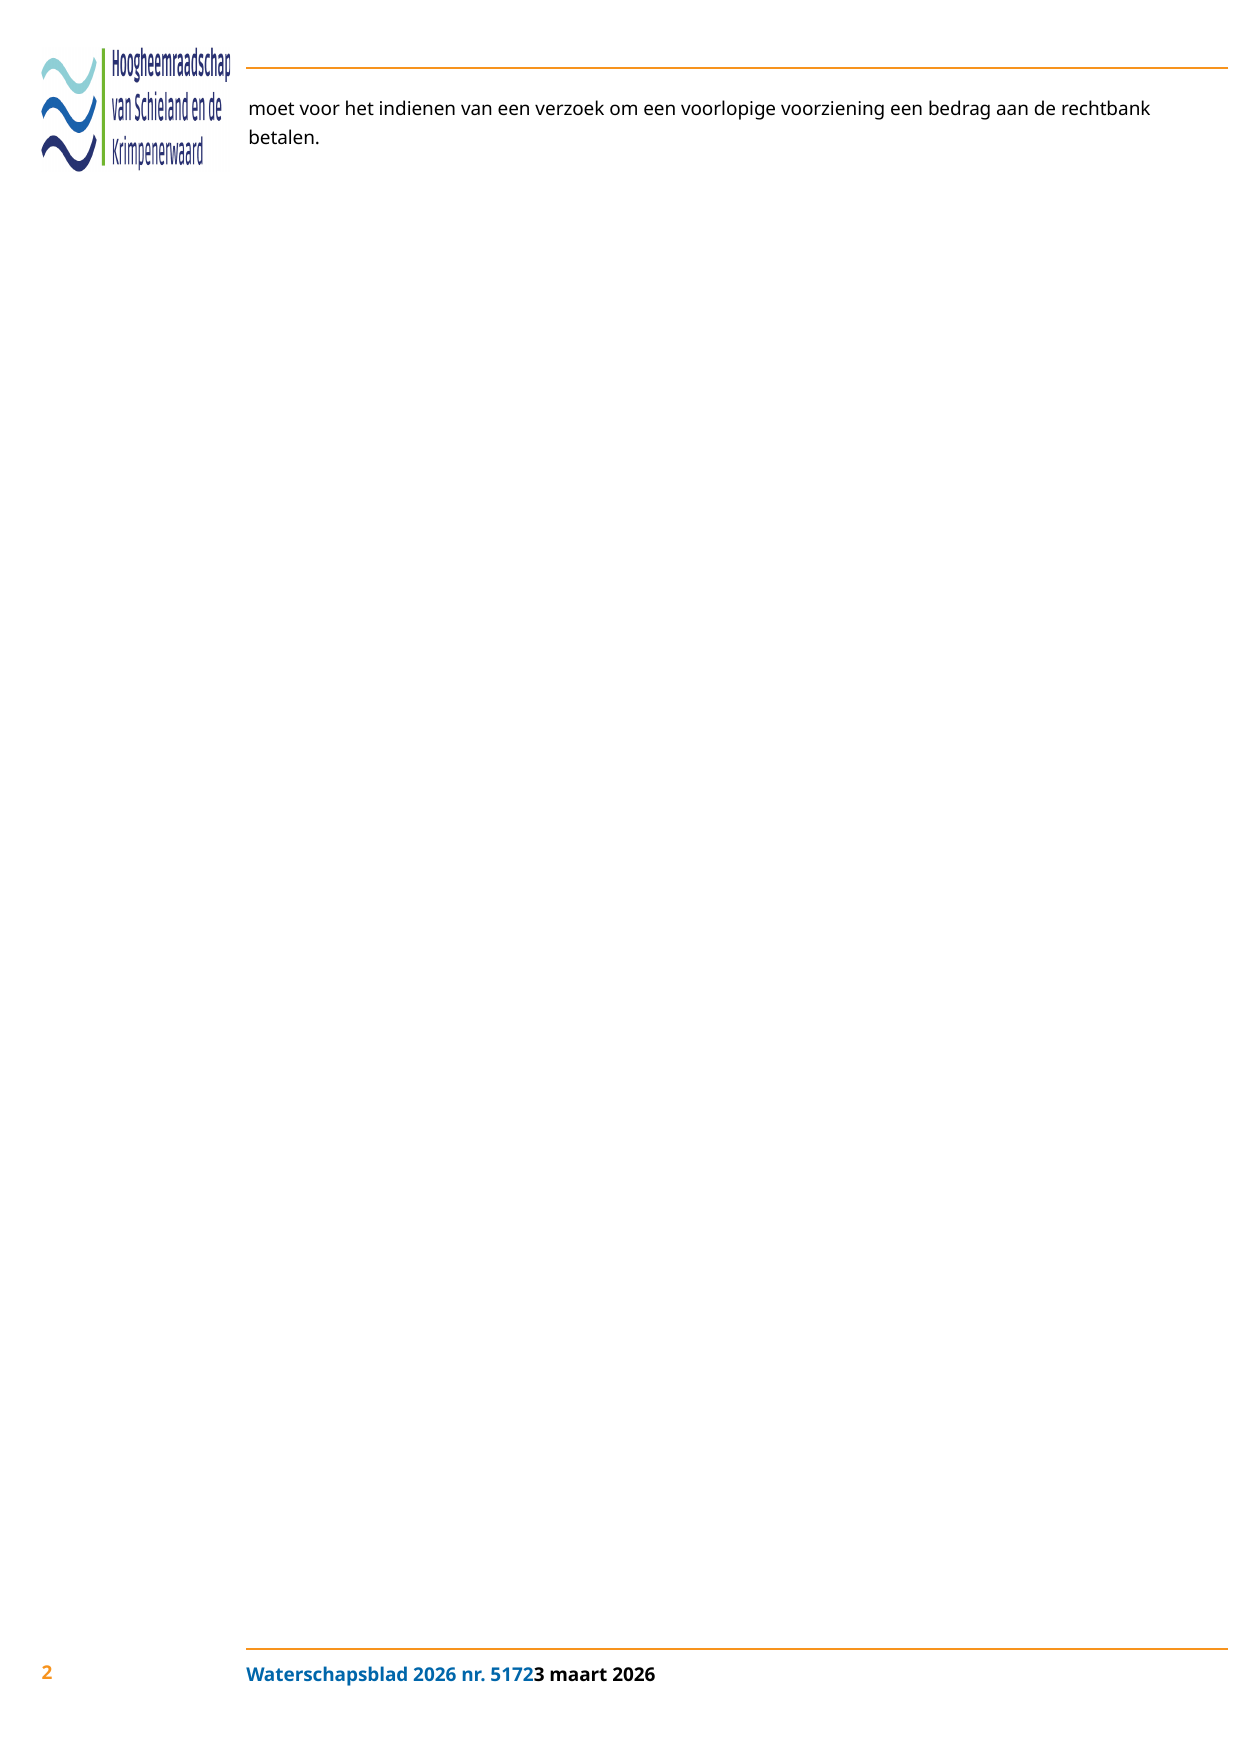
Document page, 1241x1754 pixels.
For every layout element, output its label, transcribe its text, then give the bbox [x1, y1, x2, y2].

text moet voor het indienen van een verzoek om een voorlopige voorziening een bedrag aan de rechtbank betalen. [248, 95, 1152, 150]
picture [41, 47, 231, 172]
